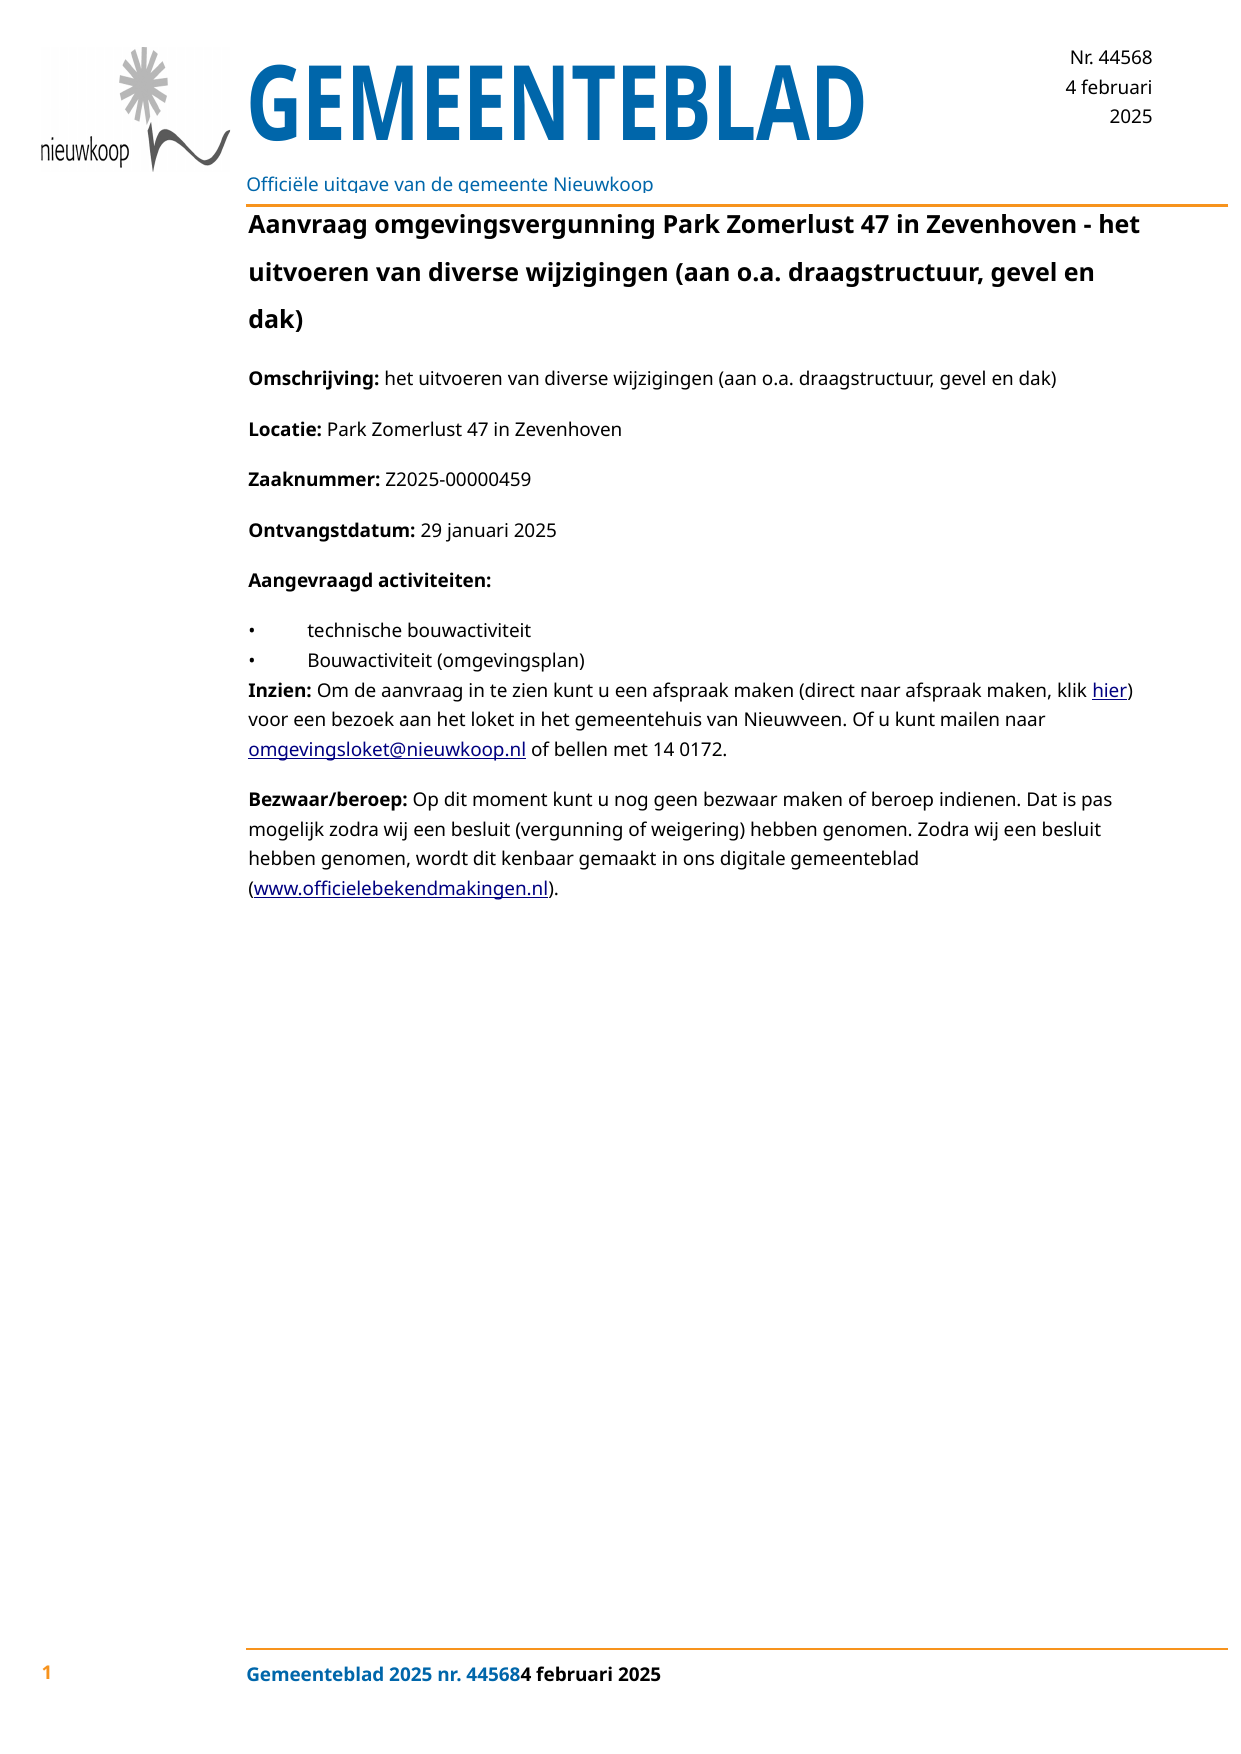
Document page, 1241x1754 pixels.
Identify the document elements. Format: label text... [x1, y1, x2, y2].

picture [41, 47, 231, 172]
text Locatie: Park Zomerlust 47 in Zevenhoven [248, 416, 1152, 442]
list technische bouwactiviteit [248, 618, 1152, 643]
text Ontvangstdatum: 29 januari 2025 [248, 517, 1152, 542]
text Bezwaar/beroep: Op dit moment kunt u nog geen bezwaar maken of beroep indienen. Dat is pas mogelijk zodra wij een besluit (vergunning of weigering) hebben genomen. Zodra wij een besluit hebben genomen, wordt dit kenbaar gemaakt in ons digitale gemeenteblad (www.officielebekendmakingen.nl). [248, 786, 1152, 901]
text Aangevraagd activiteiten: [248, 567, 1152, 593]
list Bouwactiviteit (omgevingsplan) [248, 647, 1152, 673]
text Zaaknummer: Z2025-00000459 [248, 466, 1152, 492]
text Omschrijving: het uitvoeren van diverse wijzigingen (aan o.a. draagstructuur, gevel en dak) [248, 366, 1152, 391]
text Aanvraag omgevingsvergunning Park Zomerlust 47 in Zevenhoven - het uitvoeren van diverse wijzigingen (aan o.a. draagstructuur, gevel en dak) [248, 207, 1152, 336]
text Inzien: Om de aanvraag in te zien kunt u een afspraak maken (direct naar afspraak maken, klik hier) voor een bezoek aan het loket in het gemeentehuis van Nieuwveen. Of u kunt mailen naar omgevingsloket@nieuwkoop.nl of bellen met 14 0172. [248, 677, 1152, 762]
